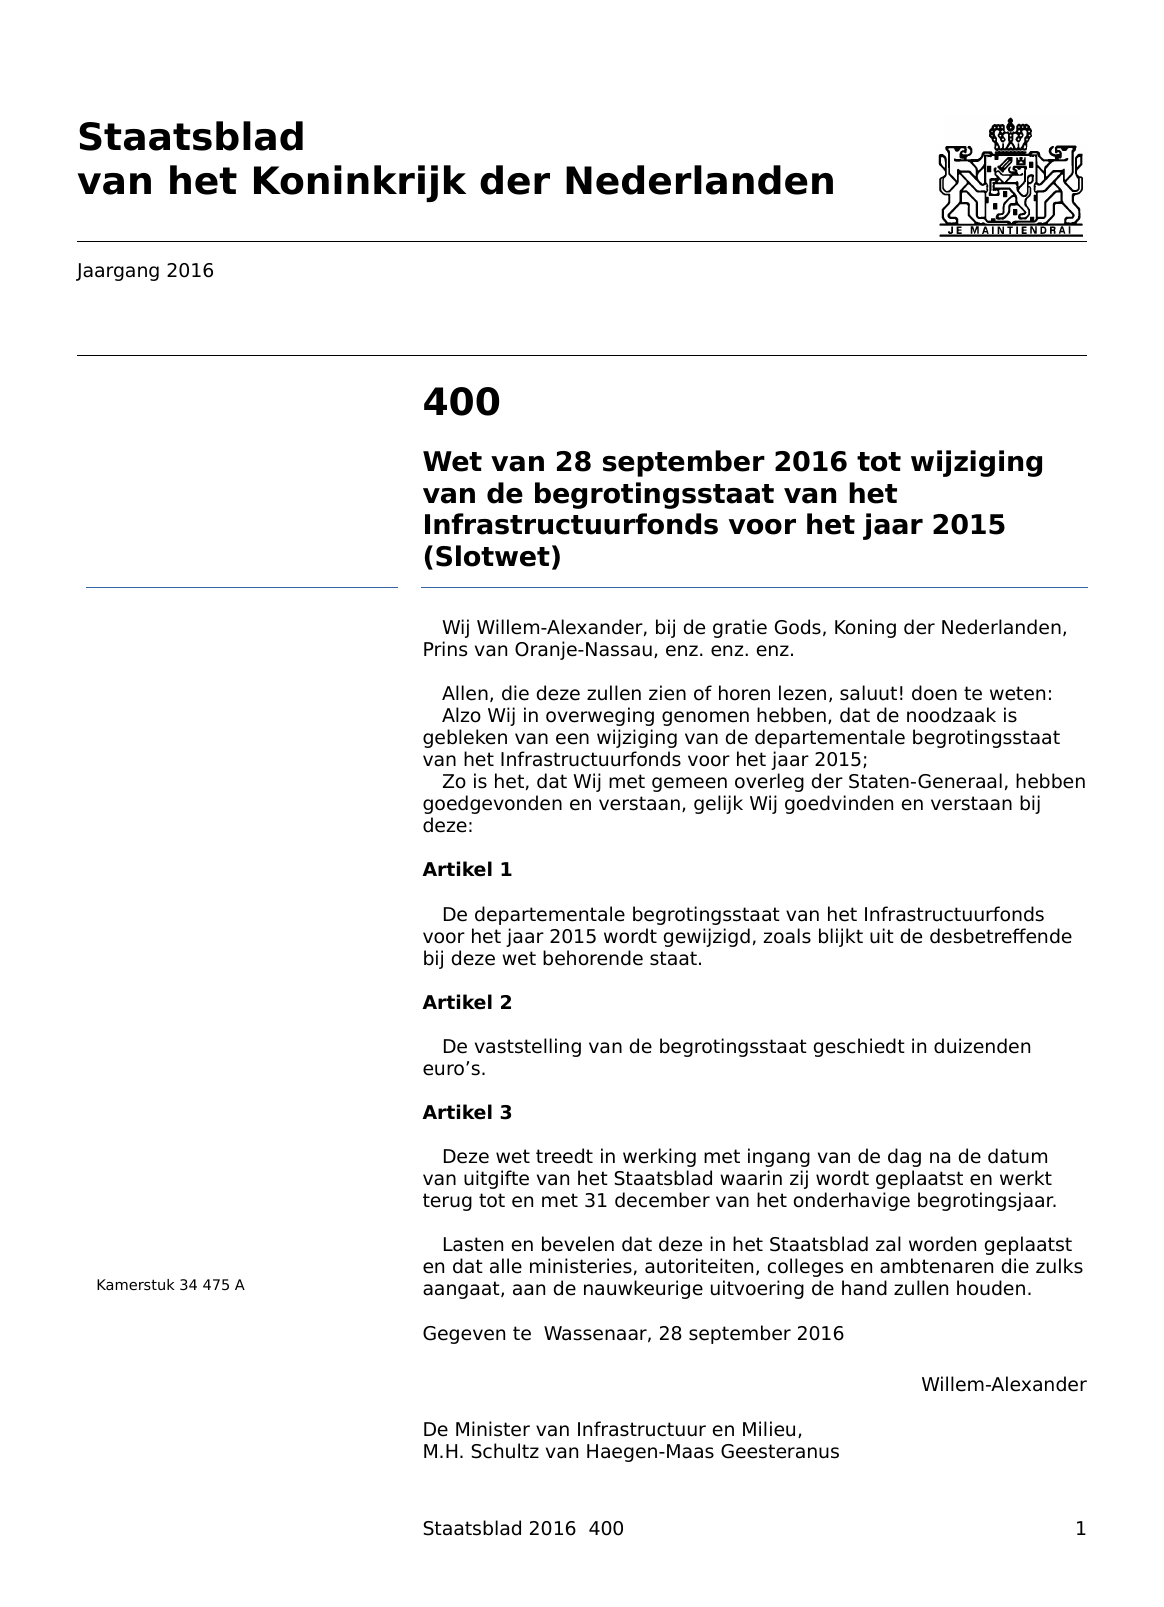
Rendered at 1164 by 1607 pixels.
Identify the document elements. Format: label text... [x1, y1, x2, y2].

table_header Staatsblad van het Koninkrijk der Nederlanden [77, 100, 886, 241]
subtitle Artikel 2 [422, 992, 1087, 1014]
subtitle Artikel 3 [422, 1102, 1087, 1124]
subtitle 400 [422, 381, 1087, 424]
text Willem-Alexander [422, 1374, 1087, 1396]
text De Minister van Infrastructuur en Milieu, M.H. Schultz van Haegen-Maas Geesteranus [422, 1418, 1087, 1462]
picture [936, 115, 1087, 240]
table_header [886, 100, 1087, 241]
text Wij Willem-Alexander, bij de gratie Gods, Koning der Nederlanden, Prins van Oranje-Nassau, enz. enz. enz. [422, 617, 1087, 661]
text Lasten en bevelen dat deze in het Staatsblad zal worden geplaatst en dat alle ministeries, autoriteiten, colleges en ambtenaren die zulks aangaat, aan de nauwkeurige uitvoering de hand zullen houden. [422, 1234, 1087, 1300]
text Gegeven te Wassenaar, 28 september 2016 [422, 1322, 1087, 1344]
text Deze wet treedt in werking met ingang van de dag na de datum van uitgifte van het Staatsblad waarin zij wordt geplaatst en werkt terug tot en met 31 december van het onderhavige begrotingsjaar. [422, 1146, 1087, 1212]
text Allen, die deze zullen zien of horen lezen, saluut! doen te weten: [422, 683, 1087, 705]
subtitle Artikel 1 [422, 859, 1087, 881]
text De departementale begrotingsstaat van het Infrastructuurfonds voor het jaar 2015 wordt gewijzigd, zoals blijkt uit de desbetreffende bij deze wet behorende staat. [422, 903, 1087, 969]
text Alzo Wij in overweging genomen hebben, dat de noodzaak is gebleken van een wijziging van de departementale begrotingsstaat van het Infrastructuurfonds voor het jaar 2015; [422, 705, 1087, 771]
text Wet van 28 september 2016 tot wijziging van de begrotingsstaat van het Infrastructuurfonds voor het jaar 2015 (Slotwet) [422, 447, 1087, 573]
table_cell Jaargang 2016 [77, 242, 1087, 355]
text De vaststelling van de begrotingsstaat geschiedt in duizenden euro’s. [422, 1036, 1087, 1080]
text Zo is het, dat Wij met gemeen overleg der Staten-Generaal, hebben goedgevonden en verstaan, gelijk Wij goedvinden en verstaan bij deze: [422, 771, 1087, 837]
text Kamerstuk 34 475 A [77, 1277, 396, 1294]
